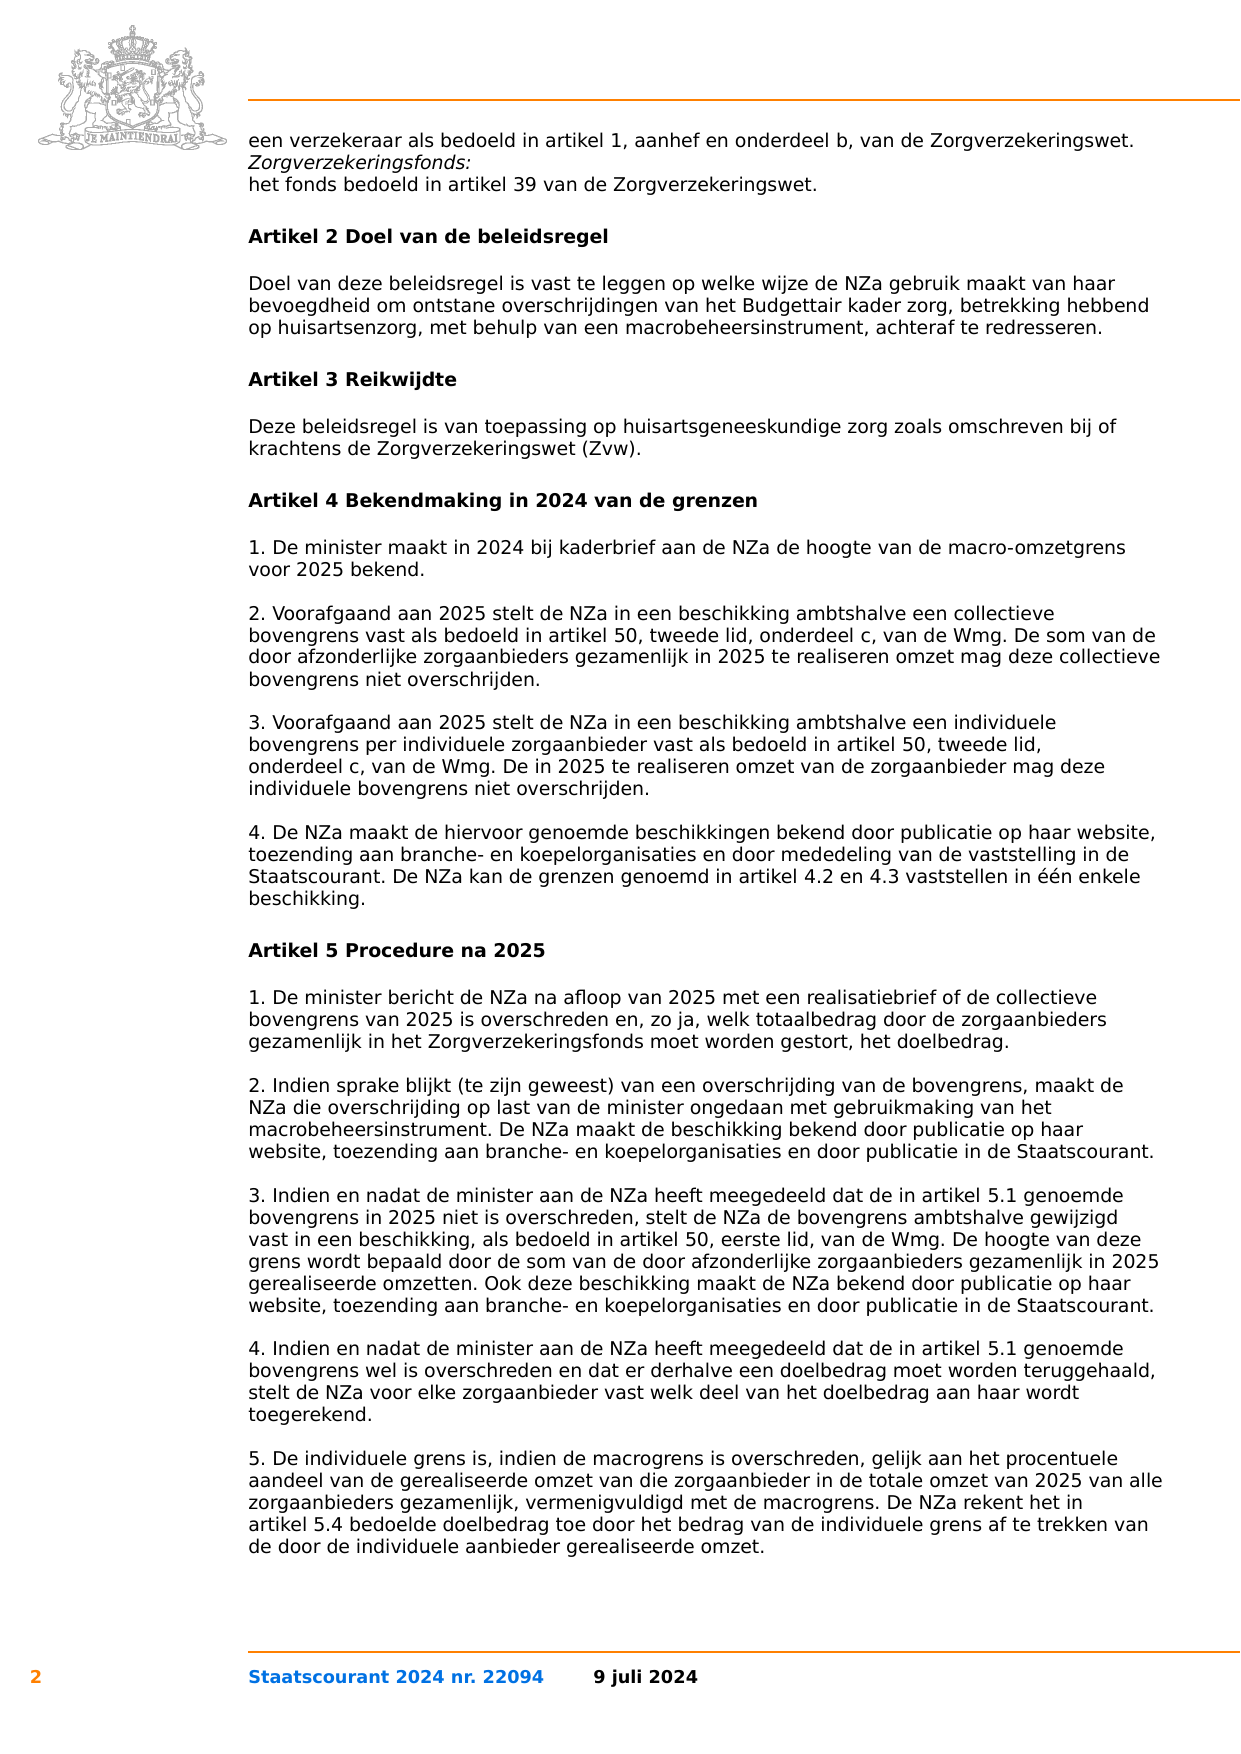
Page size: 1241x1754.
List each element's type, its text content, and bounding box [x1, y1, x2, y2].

picture [38, 25, 227, 150]
text 3. Indien en nadat de minister aan de NZa heeft meegedeeld dat de in artikel 5.1 genoemde bovengrens in 2025 niet is overschreden, stelt de NZa de bovengrens ambtshalve gewijzigd vast in een beschikking, als bedoeld in artikel 50, eerste lid, van de Wmg. De hoogte van deze grens wordt bepaald door de som van de door afzonderlijke zorgaanbieders gezamenlijk in 2025 gerealiseerde omzetten. Ook deze beschikking maakt de NZa bekend door publicatie op haar website, toezending aan branche- en koepelorganisaties en door publicatie in de Staatscourant. [248, 1184, 1163, 1316]
text 2. Indien sprake blijkt (te zijn geweest) van een overschrijding van de bovengrens, maakt de NZa die overschrijding op last van de minister ongedaan met gebruikmaking van het macrobeheersinstrument. De NZa maakt de beschikking bekend door publicatie op haar website, toezending aan branche- en koepelorganisaties en door publicatie in de Staatscourant. [248, 1075, 1163, 1163]
text een verzekeraar als bedoeld in artikel 1, aanhef en onderdeel b, van de Zorgverzekeringswet. [248, 130, 1163, 152]
text 3. Voorafgaand aan 2025 stelt de NZa in een beschikking ambtshalve een individuele bovengrens per individuele zorgaanbieder vast als bedoeld in artikel 50, tweede lid, onderdeel c, van de Wmg. De in 2025 te realiseren omzet van de zorgaanbieder mag deze individuele bovengrens niet overschrijden. [248, 712, 1163, 800]
text 4. Indien en nadat de minister aan de NZa heeft meegedeeld dat de in artikel 5.1 genoemde bovengrens wel is overschreden en dat er derhalve een doelbedrag moet worden teruggehaald, stelt de NZa voor elke zorgaanbieder vast welk deel van het doelbedrag aan haar wordt toegerekend. [248, 1338, 1163, 1426]
text het fonds bedoeld in artikel 39 van de Zorgverzekeringswet. [248, 174, 1163, 196]
subtitle Artikel 4 Bekendmaking in 2024 van de grenzen [248, 490, 1163, 512]
text 1. De minister bericht de NZa na afloop van 2025 met een realisatiebrief of de collectieve bovengrens van 2025 is overschreden en, zo ja, welk totaalbedrag door de zorgaanbieders gezamenlijk in het Zorgverzekeringsfonds moet worden gestort, het doelbedrag. [248, 987, 1163, 1053]
text 1. De minister maakt in 2024 bij kaderbrief aan de NZa de hoogte van de macro-omzetgrens voor 2025 bekend. [248, 537, 1163, 581]
subtitle Artikel 2 Doel van de beleidsregel [248, 226, 1163, 248]
text Doel van deze beleidsregel is vast te leggen op welke wijze de NZa gebruik maakt van haar bevoegdheid om ontstane overschrijdingen van het Budgettair kader zorg, betrekking hebbend op huisartsenzorg, met behulp van een macrobeheersinstrument, achteraf te redresseren. [248, 273, 1163, 339]
text Deze beleidsregel is van toepassing op huisartsgeneeskundige zorg zoals omschreven bij of krachtens de Zorgverzekeringswet (Zvw). [248, 416, 1163, 460]
text Zorgverzekeringsfonds: [248, 152, 1163, 174]
text 4. De NZa maakt de hiervoor genoemde beschikkingen bekend door publicatie op haar website, toezending aan branche- en koepelorganisaties en door mededeling van de vaststelling in de Staatscourant. De NZa kan de grenzen genoemd in artikel 4.2 en 4.3 vaststellen in één enkele beschikking. [248, 822, 1163, 910]
text 2. Voorafgaand aan 2025 stelt de NZa in een beschikking ambtshalve een collectieve bovengrens vast als bedoeld in artikel 50, tweede lid, onderdeel c, van de Wmg. De som van de door afzonderlijke zorgaanbieders gezamenlijk in 2025 te realiseren omzet mag deze collectieve bovengrens niet overschrijden. [248, 602, 1163, 690]
text 5. De individuele grens is, indien de macrogrens is overschreden, gelijk aan het procentuele aandeel van de gerealiseerde omzet van die zorgaanbieder in de totale omzet van 2025 van alle zorgaanbieders gezamenlijk, vermenigvuldigd met de macrogrens. De NZa rekent het in artikel 5.4 bedoelde doelbedrag toe door het bedrag van de individuele grens af te trekken van de door de individuele aanbieder gerealiseerde omzet. [248, 1448, 1163, 1558]
subtitle Artikel 3 Reikwijdte [248, 369, 1163, 391]
subtitle Artikel 5 Procedure na 2025 [248, 940, 1163, 962]
